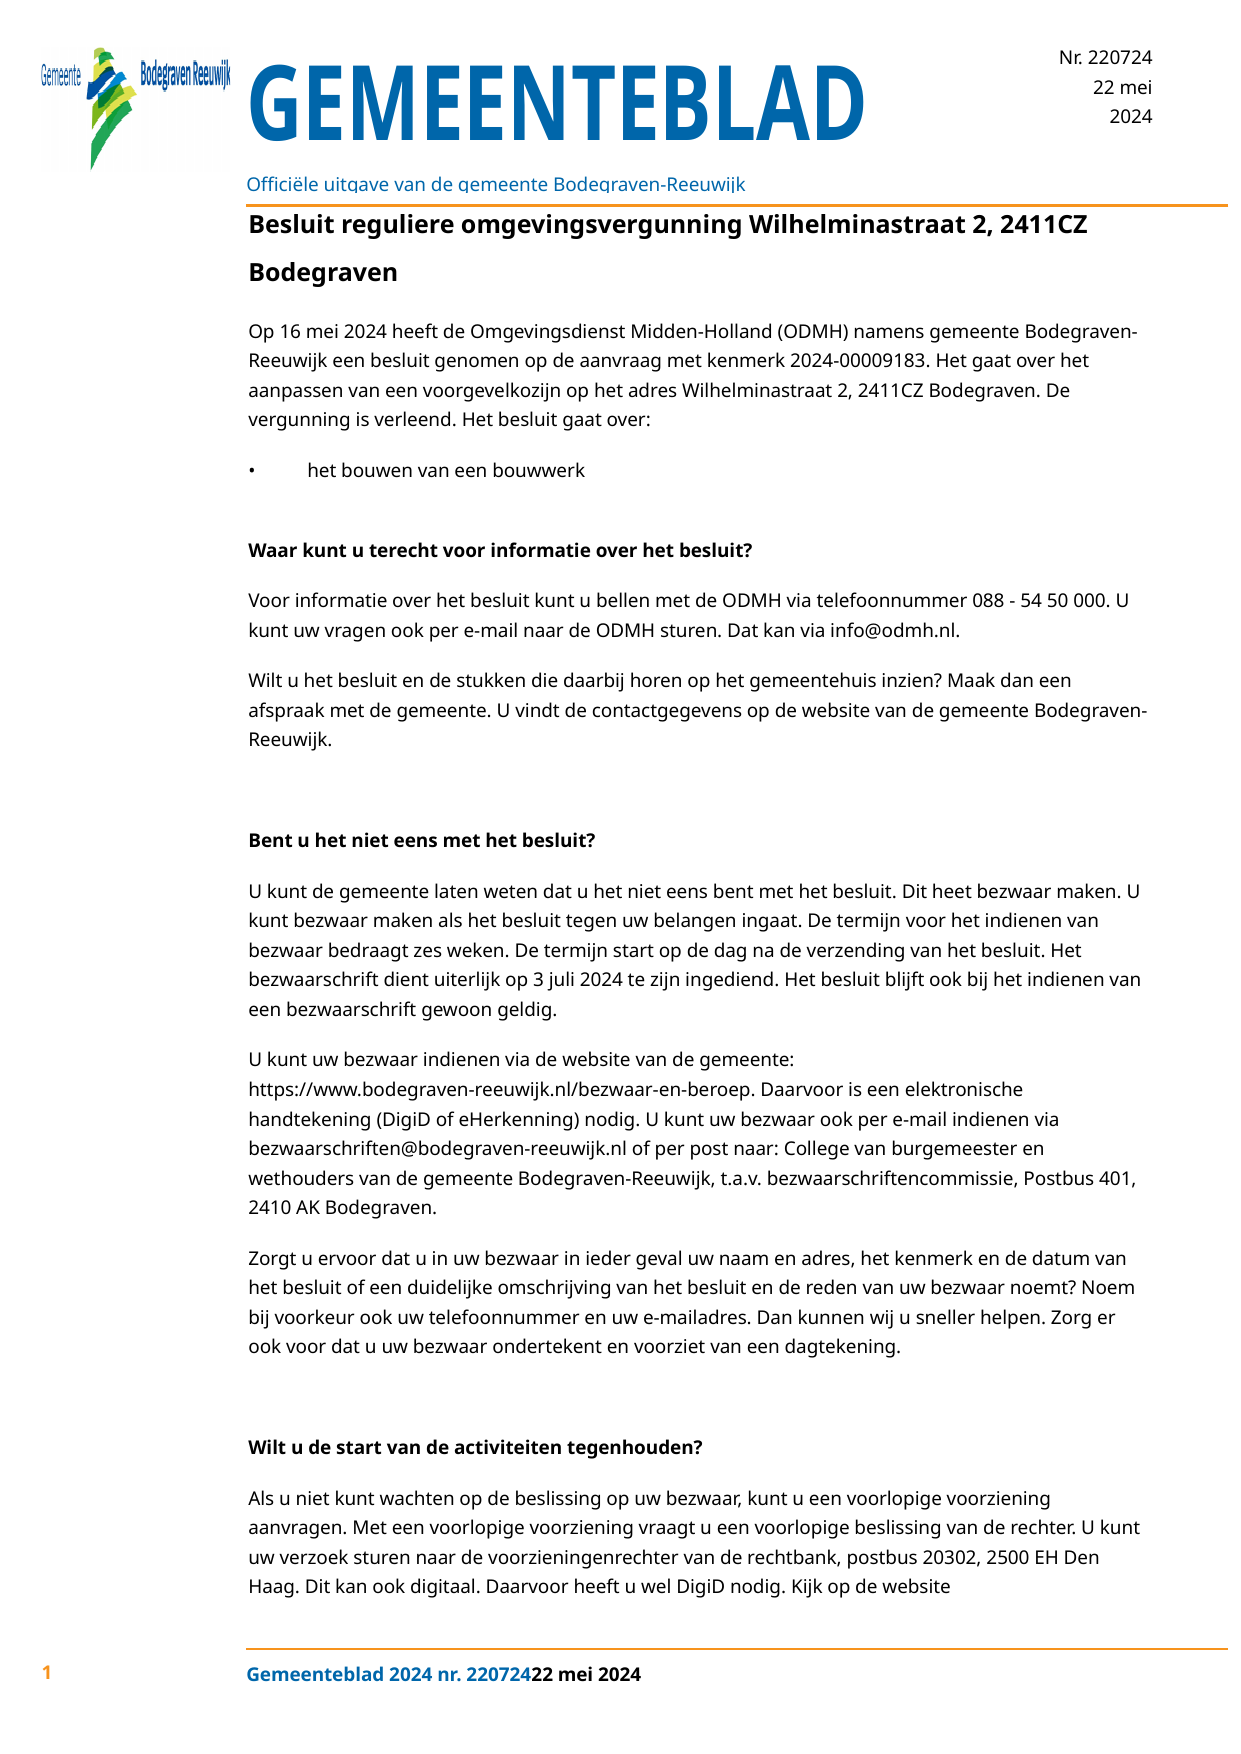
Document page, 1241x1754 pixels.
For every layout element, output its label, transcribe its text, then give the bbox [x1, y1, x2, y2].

text Zorgt u ervoor dat u in uw bezwaar in ieder geval uw naam en adres, het kenmerk en de datum van het besluit of een duidelijke omschrijving van het besluit en de reden van uw bezwaar noemt? Noem bij voorkeur ook uw telefoonnummer en uw e-mailadres. Dan kunnen wij u sneller helpen. Zorg er ook voor dat u uw bezwaar ondertekent en voorziet van een dagtekening. [248, 1245, 1152, 1359]
text Op 16 mei 2024 heeft de Omgevingsdienst Midden-Holland (ODMH) namens gemeente Bodegraven-Reeuwijk een besluit genomen op de aanvraag met kenmerk 2024-00009183. Het gaat over het aanpassen van een voorgevelkozijn op het adres Wilhelminastraat 2, 2411CZ Bodegraven. De vergunning is verleend. Het besluit gaat over: [248, 318, 1152, 432]
text Voor informatie over het besluit kunt u bellen met de ODMH via telefoonnummer 088 - 54 50 000. U kunt uw vragen ook per e-mail naar de ODMH sturen. Dat kan via info@odmh.nl. [248, 587, 1152, 643]
text Wilt u de start van de activiteiten tegenhouden? [248, 1434, 1152, 1460]
text Als u niet kunt wachten op de beslissing op uw bezwaar, kunt u een voorlopige voorziening aanvragen. Met een voorlopige voorziening vraagt u een voorlopige beslissing van de rechter. U kunt uw verzoek sturen naar de voorzieningenrechter van de rechtbank, postbus 20302, 2500 EH Den Haag. Dit kan ook digitaal. Daarvoor heeft u wel DigiD nodig. Kijk op de website [248, 1485, 1152, 1599]
text Bent u het niet eens met het besluit? [248, 827, 1152, 853]
picture [41, 47, 231, 172]
text Wilt u het besluit en de stukken die daarbij horen op het gemeentehuis inzien? Maak dan een afspraak met de gemeente. U vindt de contactgegevens op de website van de gemeente Bodegraven-Reeuwijk. [248, 667, 1152, 752]
text Besluit reguliere omgevingsvergunning Wilhelminastraat 2, 2411CZ Bodegraven [248, 207, 1152, 288]
text U kunt uw bezwaar indienen via de website van de gemeente: https://www.bodegraven-reeuwijk.nl/bezwaar-en-beroep. Daarvoor is een elektronische handtekening (DigiD of eHerkenning) nodig. U kunt uw bezwaar ook per e-mail indienen via bezwaarschriften@bodegraven-reeuwijk.nl of per post naar: College van burgemeester en wethouders van de gemeente Bodegraven-Reeuwijk, t.a.v. bezwaarschriftencommissie, Postbus 401, 2410 AK Bodegraven. [248, 1047, 1152, 1220]
text Waar kunt u terecht voor informatie over het besluit? [248, 537, 1152, 563]
text U kunt de gemeente laten weten dat u het niet eens bent met het besluit. Dit heet bezwaar maken. U kunt bezwaar maken als het besluit tegen uw belangen ingaat. De termijn voor het indienen van bezwaar bedraagt zes weken. De termijn start op de dag na de verzending van het besluit. Het bezwaarschrift dient uiterlijk op 3 juli 2024 te zijn ingediend. Het besluit blijft ook bij het indienen van een bezwaarschrift gewoon geldig. [248, 878, 1152, 1022]
list het bouwen van een bouwwerk [248, 457, 1152, 483]
